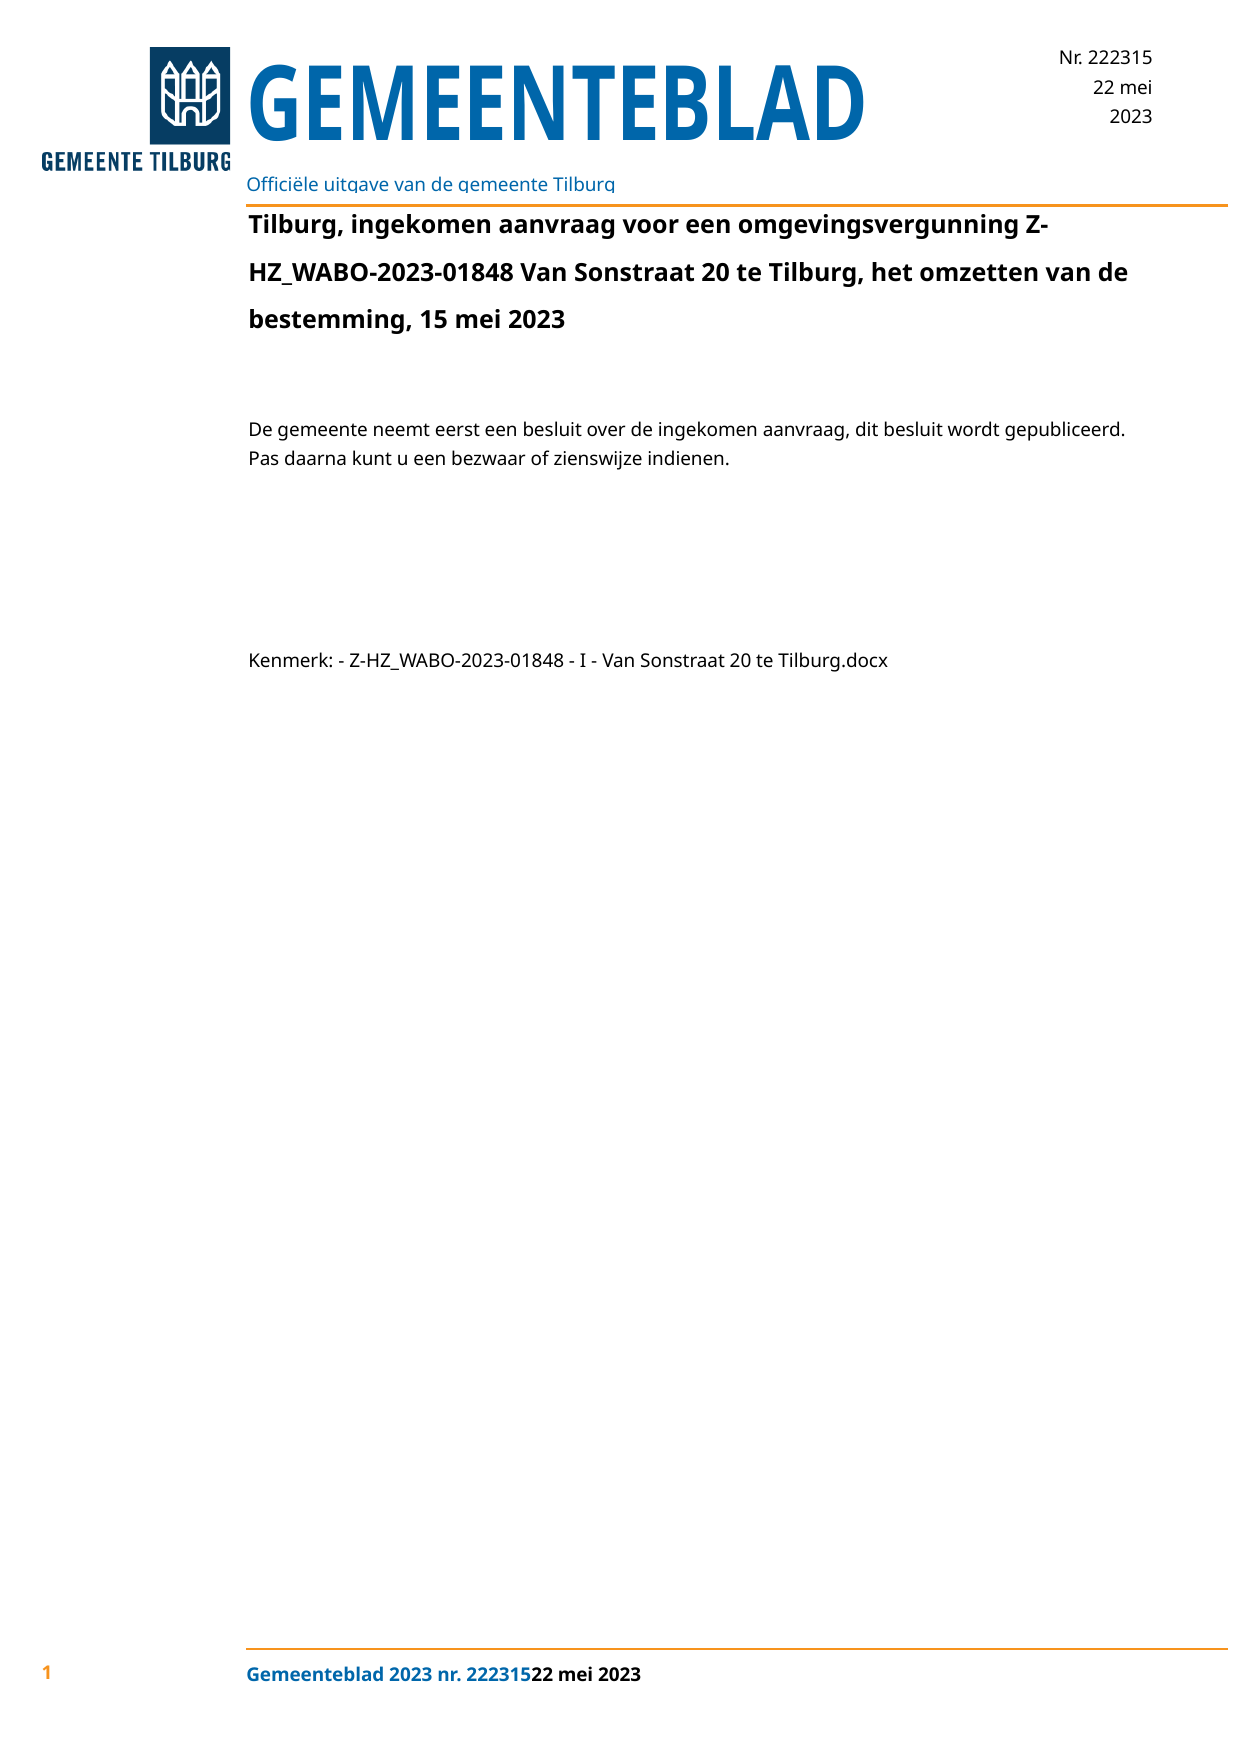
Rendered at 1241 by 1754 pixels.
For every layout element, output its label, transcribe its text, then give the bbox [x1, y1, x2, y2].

text De gemeente neemt eerst een besluit over de ingekomen aanvraag, dit besluit wordt gepubliceerd. Pas daarna kunt u een bezwaar of zienswijze indienen. [248, 416, 1152, 471]
text Tilburg, ingekomen aanvraag voor een omgevingsvergunning Z-HZ_WABO-2023-01848 Van Sonstraat 20 te Tilburg, het omzetten van de bestemming, 15 mei 2023 [248, 207, 1152, 336]
text Kenmerk: - Z-HZ_WABO-2023-01848 - I - Van Sonstraat 20 te Tilburg.docx [248, 647, 1152, 673]
picture [41, 47, 231, 172]
